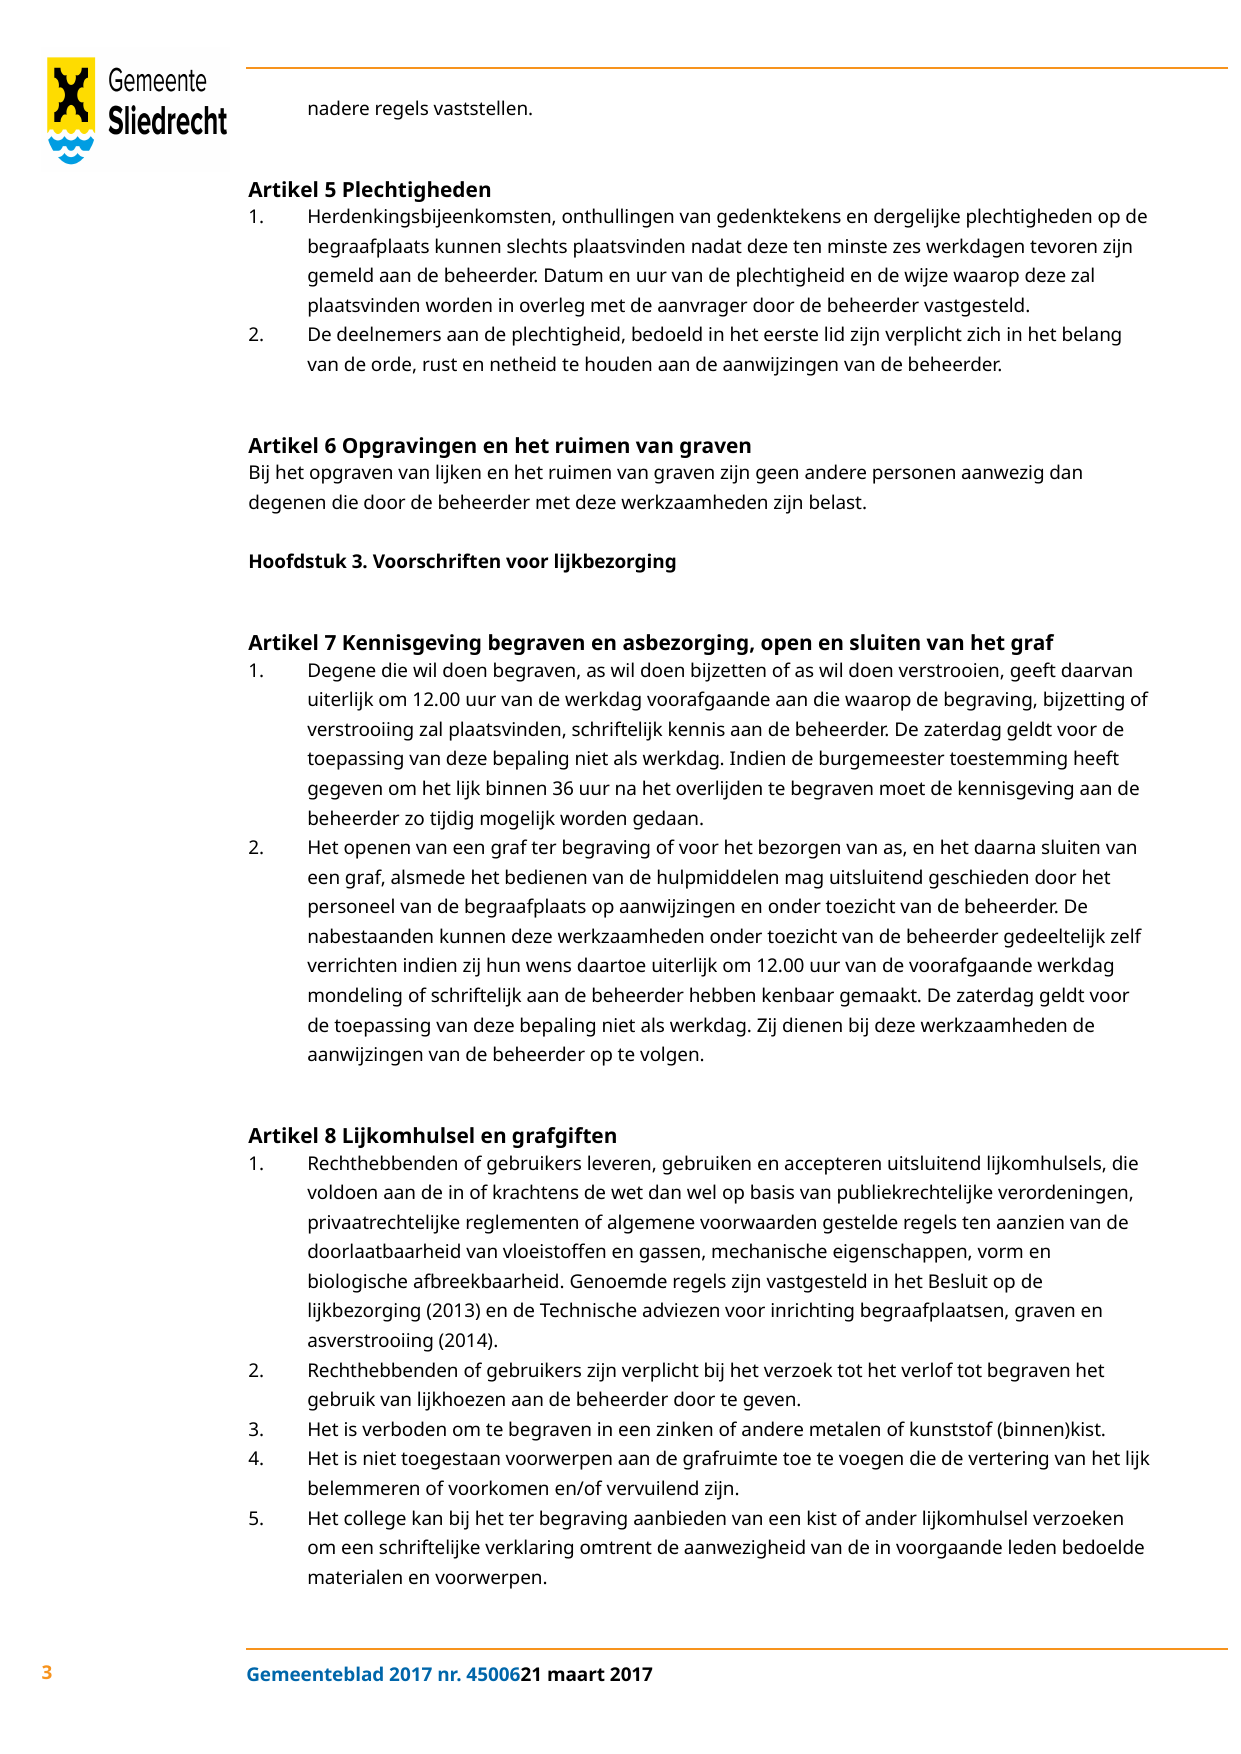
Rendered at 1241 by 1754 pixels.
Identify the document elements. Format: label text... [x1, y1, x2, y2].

picture [41, 47, 231, 172]
list nadere regels vaststellen. [248, 95, 1152, 121]
text Artikel 7 Kennisgeving begraven en asbezorging, open en sluiten van het graf [248, 628, 1152, 657]
text Hoofdstuk 3. Voorschriften voor lijkbezorging [248, 548, 1152, 574]
list Het is niet toegestaan voorwerpen aan de grafruimte toe te voegen die de vertering van het lijk belemmeren of voorkomen en/of vervuilend zijn. [248, 1446, 1152, 1501]
text Artikel 5 Plechtigheden [248, 175, 1152, 203]
text Bij het opgraven van lijken en het ruimen van graven zijn geen andere personen aanwezig dan degenen die door de beheerder met deze werkzaamheden zijn belast. [248, 459, 1152, 515]
text Artikel 6 Opgravingen en het ruimen van graven [248, 431, 1152, 459]
list Het is verboden om te begraven in een zinken of andere metalen of kunststof (binnen)kist. [248, 1416, 1152, 1442]
list Degene die wil doen begraven, as wil doen bijzetten of as wil doen verstrooien, geeft daarvan uiterlijk om 12.00 uur van de werkdag voorafgaande aan die waarop de begraving, bijzetting of verstrooiing zal plaatsvinden, schriftelijk kennis aan de beheerder. De zaterdag geldt voor de toepassing van deze bepaling niet als werkdag. Indien de burgemeester toestemming heeft gegeven om het lijk binnen 36 uur na het overlijden te begraven moet de kennisgeving aan de beheerder zo tijdig mogelijk worden gedaan. [248, 657, 1152, 830]
list Rechthebbenden of gebruikers leveren, gebruiken en accepteren uitsluitend lijkomhulsels, die voldoen aan de in of krachtens de wet dan wel op basis van publiekrechtelijke verordeningen, privaatrechtelijke reglementen of algemene voorwaarden gestelde regels ten aanzien van de doorlaatbaarheid van vloeistoffen en gassen, mechanische eigenschappen, vorm en biologische afbreekbaarheid. Genoemde regels zijn vastgesteld in het Besluit op de lijkbezorging (2013) en de Technische adviezen voor inrichting begraafplaatsen, graven en asverstrooiing (2014). [248, 1150, 1152, 1353]
list Rechthebbenden of gebruikers zijn verplicht bij het verzoek tot het verlof tot begraven het gebruik van lijkhoezen aan de beheerder door te geven. [248, 1357, 1152, 1412]
text Artikel 8 Lijkomhulsel en grafgiften [248, 1121, 1152, 1150]
list Herdenkingsbijeenkomsten, onthullingen van gedenktekens en dergelijke plechtigheden op de begraafplaats kunnen slechts plaatsvinden nadat deze ten minste zes werkdagen tevoren zijn gemeld aan de beheerder. Datum en uur van de plechtigheid en de wijze waarop deze zal plaatsvinden worden in overleg met de aanvrager door de beheerder vastgesteld. [248, 203, 1152, 318]
list Het openen van een graf ter begraving of voor het bezorgen van as, en het daarna sluiten van een graf, alsmede het bedienen van de hulpmiddelen mag uitsluitend geschieden door het personeel van de begraafplaats op aanwijzingen en onder toezicht van de beheerder. De nabestaanden kunnen deze werkzaamheden onder toezicht van de beheerder gedeeltelijk zelf verrichten indien zij hun wens daartoe uiterlijk om 12.00 uur van de voorafgaande werkdag mondeling of schriftelijk aan de beheerder hebben kenbaar gemaakt. De zaterdag geldt voor de toepassing van deze bepaling niet als werkdag. Zij dienen bij deze werkzaamheden de aanwijzingen van de beheerder op te volgen. [248, 834, 1152, 1067]
list De deelnemers aan de plechtigheid, bedoeld in het eerste lid zijn verplicht zich in het belang van de orde, rust en netheid te houden aan de aanwijzingen van de beheerder. [248, 322, 1152, 377]
list Het college kan bij het ter begraving aanbieden van een kist of ander lijkomhulsel verzoeken om een schriftelijke verklaring omtrent de aanwezigheid van de in voorgaande leden bedoelde materialen en voorwerpen. [248, 1505, 1152, 1590]
